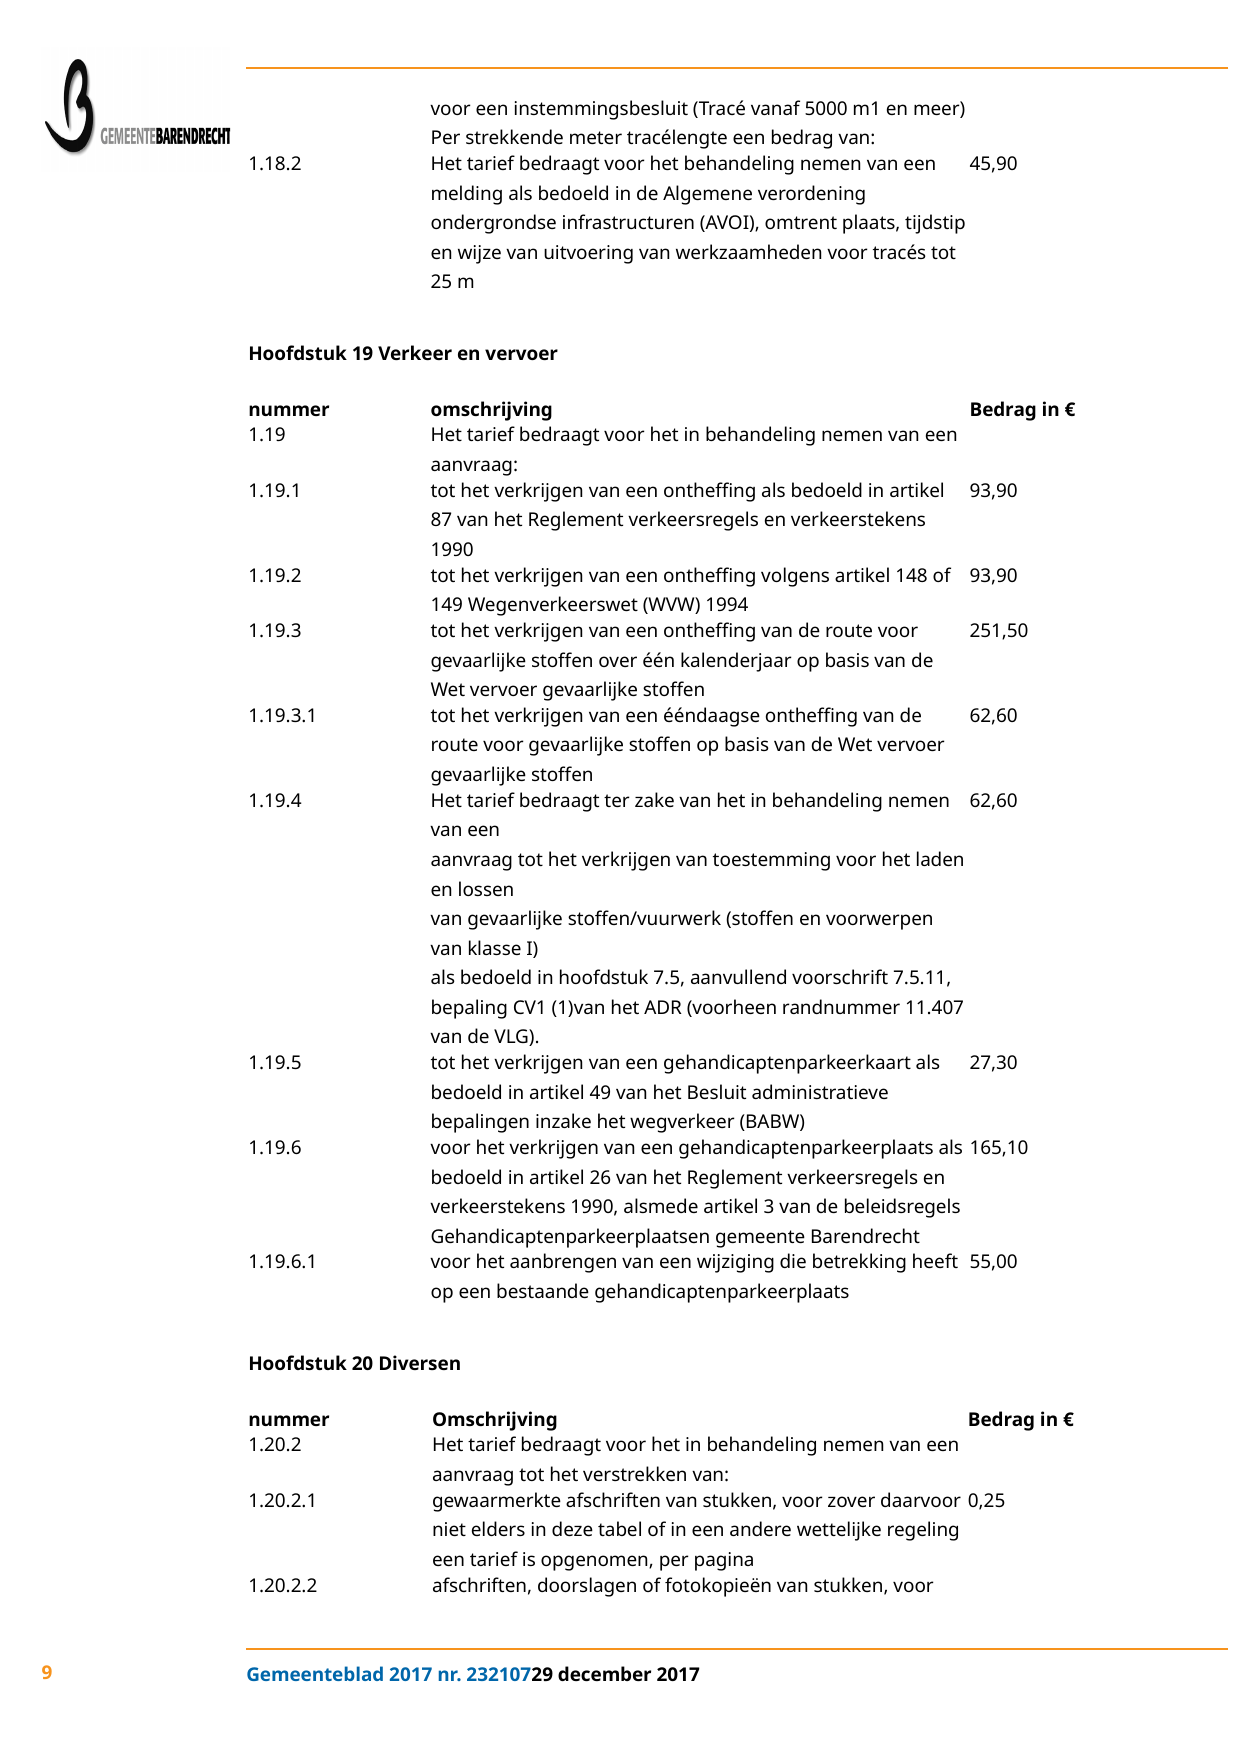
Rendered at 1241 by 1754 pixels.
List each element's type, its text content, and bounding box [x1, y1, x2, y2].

table_cell voor een instemmingsbesluit (Tracé vanaf 5000 m1 en meer) Per strekkende meter tracélengte een bedrag van: [430, 95, 969, 150]
table_cell 0,25 [968, 1487, 1152, 1572]
table_cell voor het verkrijgen van een gehandicaptenparkeerplaats als bedoeld in artikel 26 van het Reglement verkeersregels en verkeerstekens 1990, alsmede artikel 3 van de beleidsregels Gehandicaptenparkeerplaatsen gemeente Barendrecht [430, 1134, 969, 1249]
table_cell 1.18.2 [248, 150, 430, 294]
table_cell 1.19.6.1 [248, 1249, 430, 1304]
table_header Bedrag in € [969, 396, 1152, 422]
table_cell [969, 95, 1152, 150]
text Hoofdstuk 20 Diversen [248, 1350, 1152, 1376]
table_cell [969, 422, 1152, 477]
table_cell 1.20.2 [248, 1432, 432, 1487]
table_cell tot het verkrijgen van een ontheffing volgens artikel 148 of 149 Wegenverkeerswet (WVW) 1994 [430, 562, 969, 617]
table_cell 165,10 [969, 1134, 1152, 1249]
table_cell 62,60 [969, 787, 1152, 1049]
table_cell gewaarmerkte afschriften van stukken, voor zover daarvoor niet elders in deze tabel of in een andere wettelijke regeling een tarief is opgenomen, per pagina [432, 1487, 968, 1572]
table_cell Het tarief bedraagt ter zake van het in behandeling nemen van een aanvraag tot het verkrijgen van toestemming voor het laden en lossen van gevaarlijke stoffen/vuurwerk (stoffen en voorwerpen van klasse I) als bedoeld in hoofdstuk 7.5, aanvullend voorschrift 7.5.11, bepaling CV1 (1)van het ADR (voorheen randnummer 11.407 van de VLG). [430, 787, 969, 1049]
table_cell voor het aanbrengen van een wijziging die betrekking heeft op een bestaande gehandicaptenparkeerplaats [430, 1249, 969, 1304]
table_cell tot het verkrijgen van een ontheffing van de route voor gevaarlijke stoffen over één kalenderjaar op basis van de Wet vervoer gevaarlijke stoffen [430, 617, 969, 702]
table_cell [968, 1572, 1152, 1597]
table_cell 27,30 [969, 1049, 1152, 1134]
table_header Omschrijving [432, 1406, 968, 1432]
table_header nummer [248, 396, 430, 422]
table_cell Het tarief bedraagt voor het behandeling nemen van een melding als bedoeld in de Algemene verordening ondergrondse infrastructuren (AVOI), omtrent plaats, tijdstip en wijze van uitvoering van werkzaamheden voor tracés tot 25 m [430, 150, 969, 294]
table_cell [248, 95, 430, 150]
table_header omschrijving [430, 396, 969, 422]
table_cell 1.20.2.2 [248, 1572, 432, 1597]
table_cell tot het verkrijgen van een ééndaagse ontheffing van de route voor gevaarlijke stoffen op basis van de Wet vervoer gevaarlijke stoffen [430, 702, 969, 787]
table_cell 1.19.3.1 [248, 702, 430, 787]
table_cell 1.19 [248, 422, 430, 477]
table_cell 1.20.2.1 [248, 1487, 432, 1572]
table_cell 1.19.2 [248, 562, 430, 617]
table_cell 1.19.4 [248, 787, 430, 1049]
table_cell [968, 1432, 1152, 1487]
table_header Bedrag in € [968, 1406, 1152, 1432]
table_cell tot het verkrijgen van een gehandicaptenparkeerkaart als bedoeld in artikel 49 van het Besluit administratieve bepalingen inzake het wegverkeer (BABW) [430, 1049, 969, 1134]
table_cell 45,90 [969, 150, 1152, 294]
table_cell 93,90 [969, 477, 1152, 562]
table_header nummer [248, 1406, 432, 1432]
table_cell 1.19.5 [248, 1049, 430, 1134]
table_cell 1.19.3 [248, 617, 430, 702]
picture [41, 47, 231, 172]
table_cell 1.19.6 [248, 1134, 430, 1249]
table_cell Het tarief bedraagt voor het in behandeling nemen van een aanvraag tot het verstrekken van: [432, 1432, 968, 1487]
table_cell tot het verkrijgen van een ontheffing als bedoeld in artikel 87 van het Reglement verkeersregels en verkeerstekens 1990 [430, 477, 969, 562]
table_cell 55,00 [969, 1249, 1152, 1304]
text Hoofdstuk 19 Verkeer en vervoer [248, 341, 1152, 366]
table_cell 62,60 [969, 702, 1152, 787]
table_cell Het tarief bedraagt voor het in behandeling nemen van een aanvraag: [430, 422, 969, 477]
table_cell 93,90 [969, 562, 1152, 617]
table_cell 1.19.1 [248, 477, 430, 562]
table_cell afschriften, doorslagen of fotokopieën van stukken, voor [432, 1572, 968, 1597]
table_cell 251,50 [969, 617, 1152, 702]
